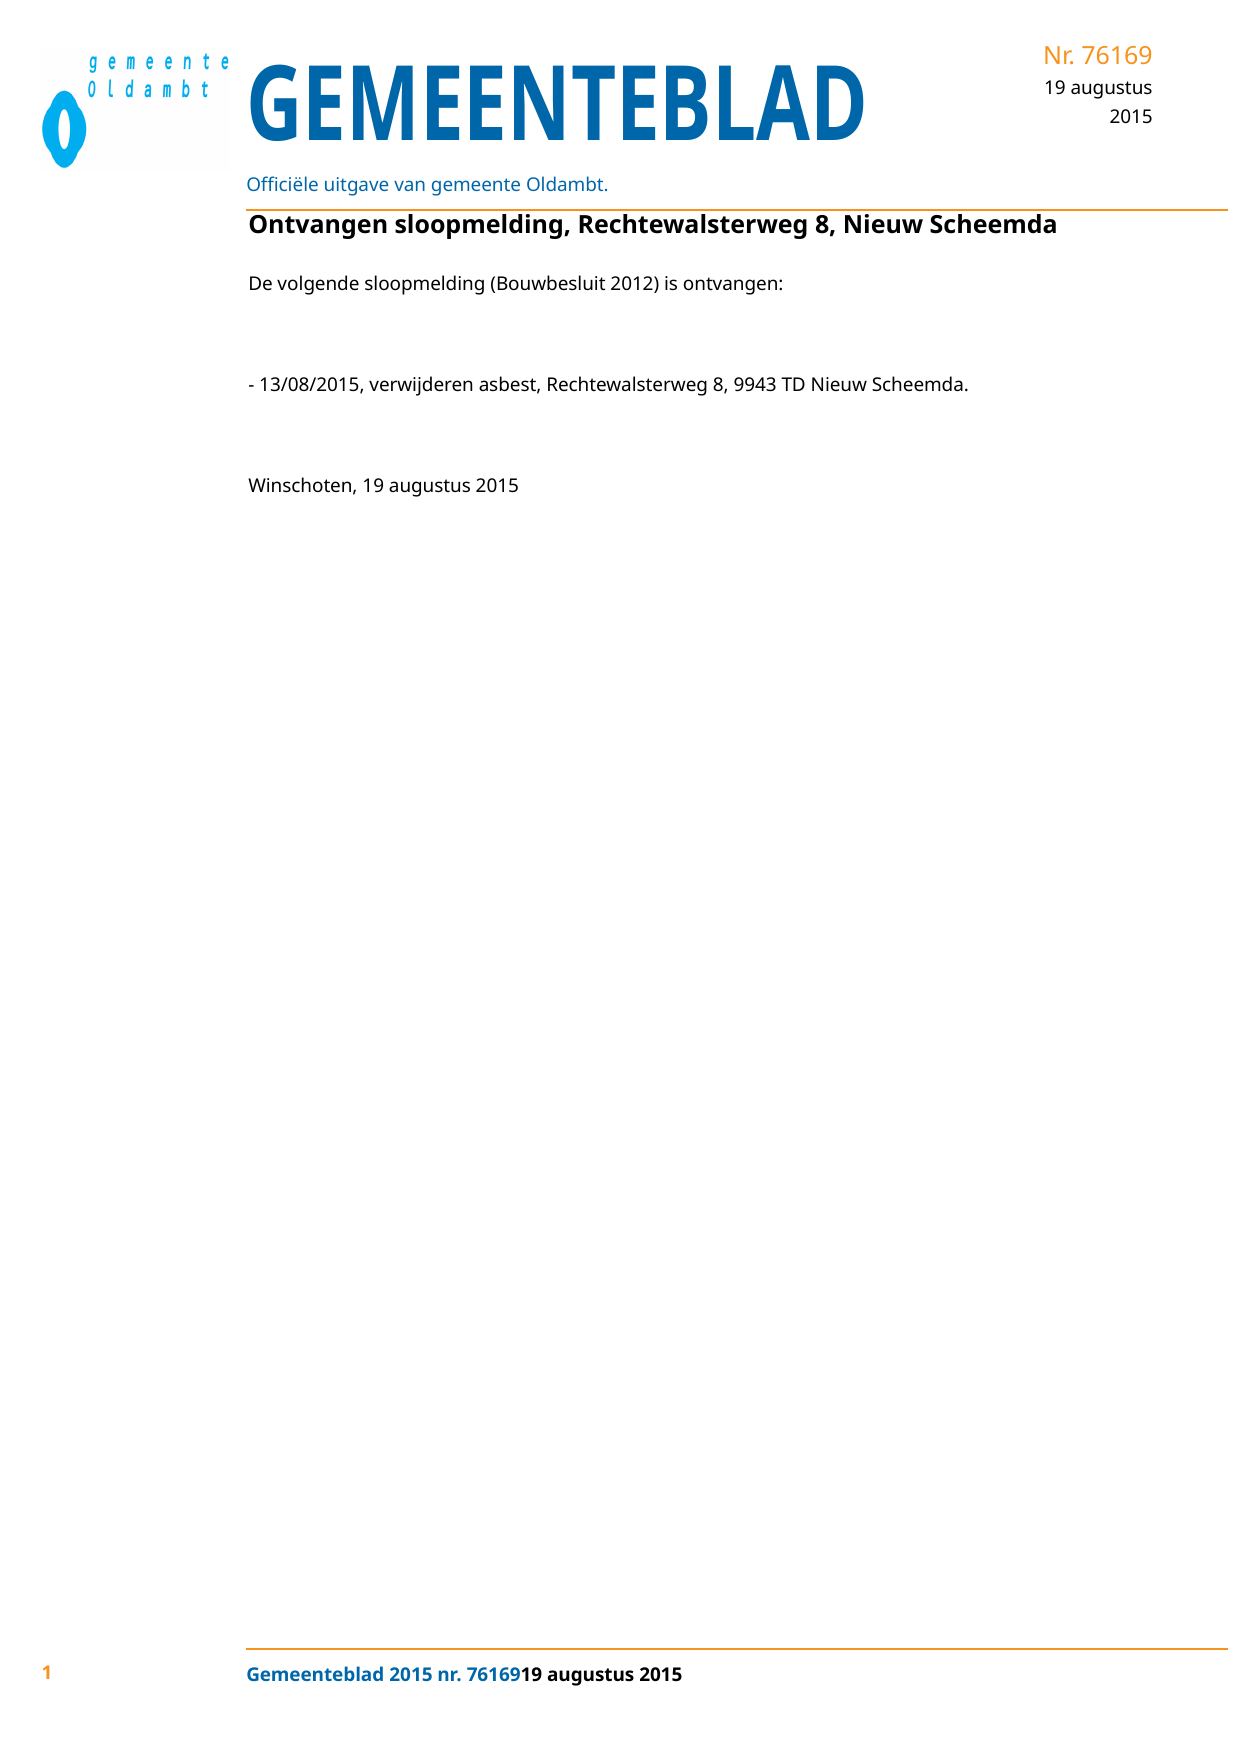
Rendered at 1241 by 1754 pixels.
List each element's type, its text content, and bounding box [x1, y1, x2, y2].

text - 13/08/2015, verwijderen asbest, Rechtewalsterweg 8, 9943 TD Nieuw Scheemda. [248, 371, 1152, 397]
picture [41, 47, 231, 172]
text De volgende sloopmelding (Bouwbesluit 2012) is ontvangen: [248, 270, 1152, 296]
text Ontvangen sloopmelding, Rechtewalsterweg 8, Nieuw Scheemda [248, 211, 1152, 241]
text Winschoten, 19 augustus 2015 [248, 472, 1152, 498]
